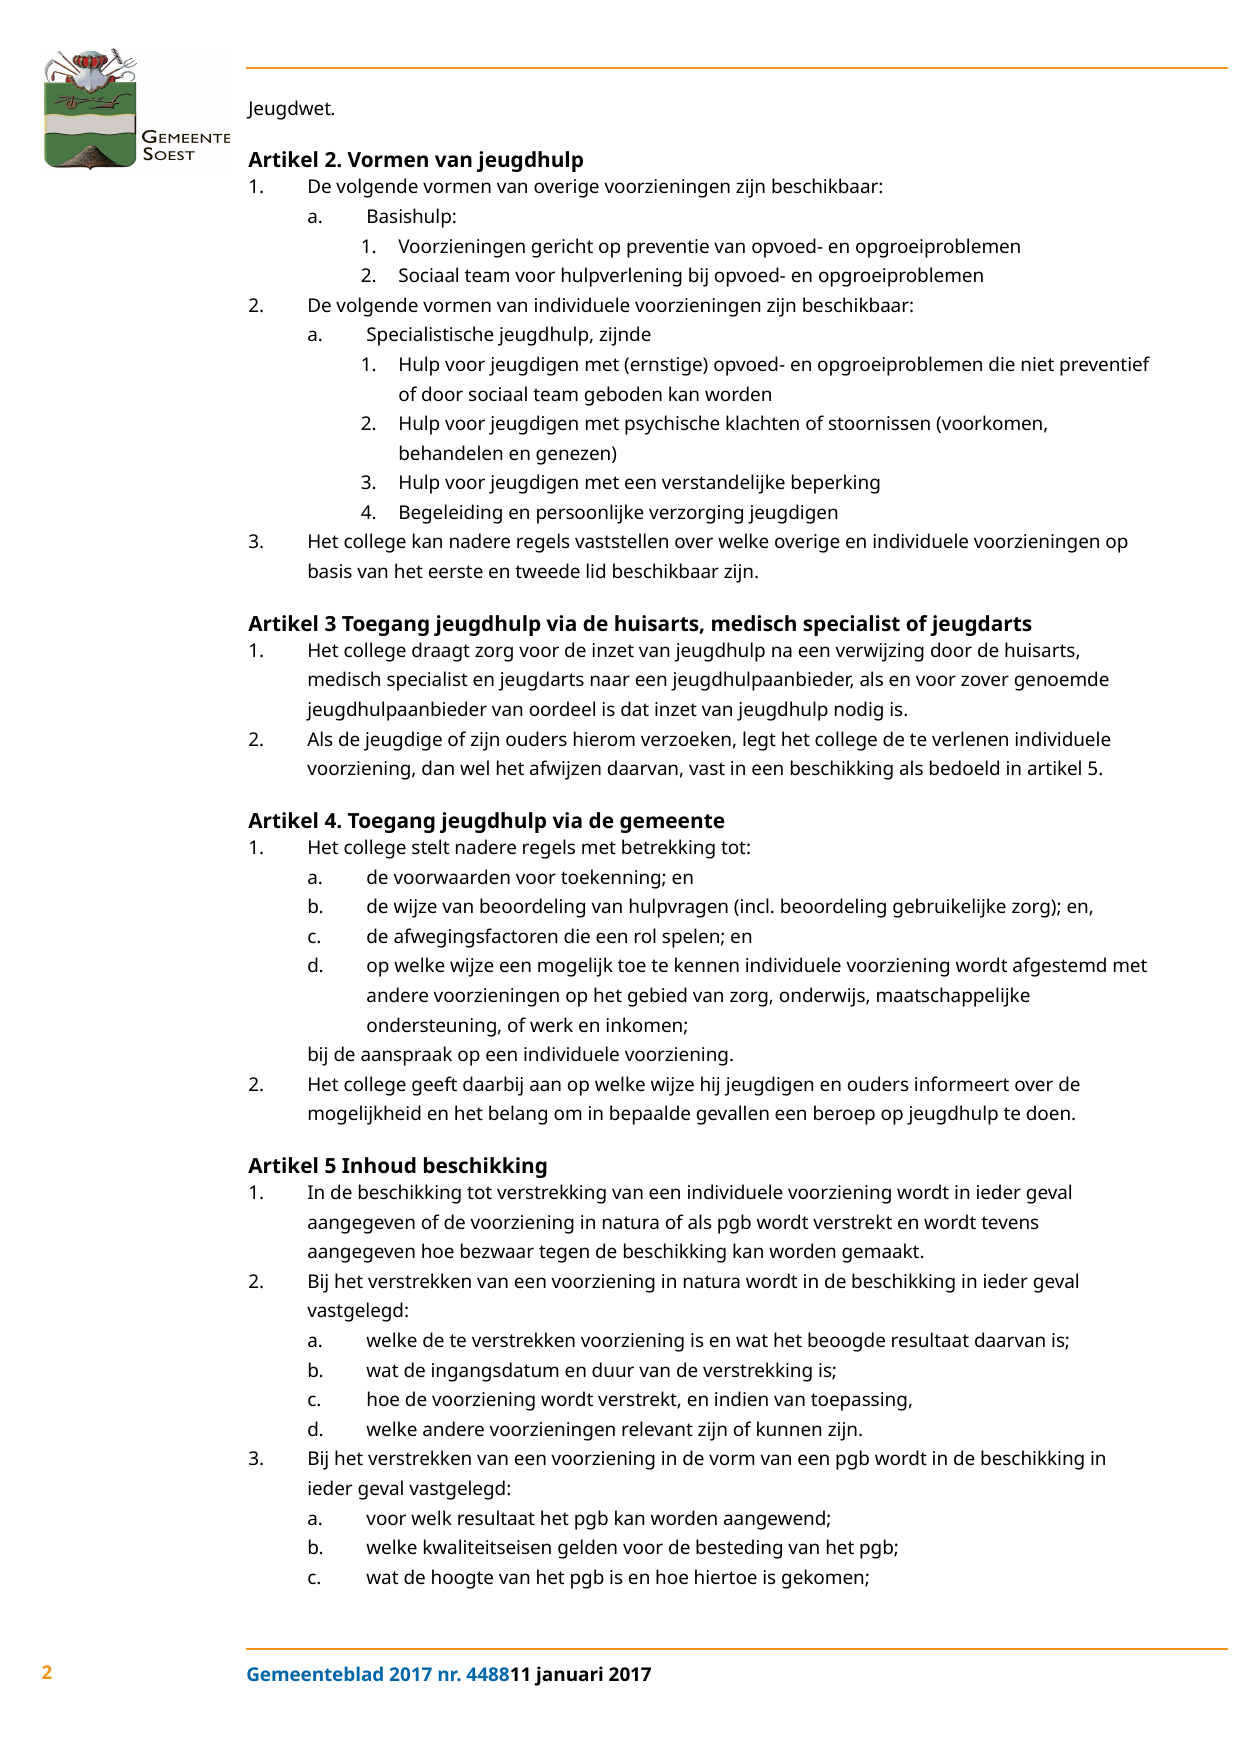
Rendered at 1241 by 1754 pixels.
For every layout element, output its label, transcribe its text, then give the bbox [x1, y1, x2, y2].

list Hulp voor jeugdigen met een verstandelijke beperking [361, 469, 1152, 495]
list welke kwaliteitseisen gelden voor de besteding van het pgb; [307, 1534, 1152, 1560]
list De volgende vormen van individuele voorzieningen zijn beschikbaar: [248, 292, 1152, 318]
list de voorwaarden voor toekenning; en [307, 864, 1152, 889]
text Artikel 4. Toegang jeugdhulp via de gemeente [248, 806, 1152, 834]
list de afwegingsfactoren die een rol spelen; en [307, 923, 1152, 949]
list Bij het verstrekken van een voorziening in de vorm van een pgb wordt in de beschikking in ieder geval vastgelegd: [248, 1446, 1152, 1501]
list op welke wijze een mogelijk toe te kennen individuele voorziening wordt afgestemd met andere voorzieningen op het gebied van zorg, onderwijs, maatschappelijke ondersteuning, of werk en inkomen; [307, 953, 1152, 1037]
list De volgende vormen van overige voorzieningen zijn beschikbaar: [248, 174, 1152, 199]
list Begeleiding en persoonlijke verzorging jeugdigen [361, 499, 1152, 525]
list Voorzieningen gericht op preventie van opvoed- en opgroeiproblemen [361, 233, 1152, 258]
list hoe de voorziening wordt verstrekt, en indien van toepassing, [307, 1386, 1152, 1412]
list In de beschikking tot verstrekking van een individuele voorziening wordt in ieder geval aangegeven of de voorziening in natura of als pgb wordt verstrekt en wordt tevens aangegeven hoe bezwaar tegen de beschikking kan worden gemaakt. [248, 1179, 1152, 1264]
picture [41, 47, 231, 172]
list wat de ingangsdatum en duur van de verstrekking is; [307, 1357, 1152, 1383]
list de wijze van beoordeling van hulpvragen (incl. beoordeling gebruikelijke zorg); en, [307, 893, 1152, 919]
text Artikel 3 Toegang jeugdhulp via de huisarts, medisch specialist of jeugdarts [248, 609, 1152, 637]
list Het college draagt zorg voor de inzet van jeugdhulp na een verwijzing door de huisarts, medisch specialist en jeugdarts naar een jeugdhulpaanbieder, als en voor zover genoemde jeugdhulpaanbieder van oordeel is dat inzet van jeugdhulp nodig is. [248, 637, 1152, 722]
list Basishulp: [307, 203, 1152, 229]
list Specialistische jeugdhulp, zijnde [307, 322, 1152, 347]
list Het college kan nadere regels vaststellen over welke overige en individuele voorzieningen op basis van het eerste en tweede lid beschikbaar zijn. [248, 529, 1152, 584]
list Hulp voor jeugdigen met (ernstige) opvoed- en opgroeiproblemen die niet preventief of door sociaal team geboden kan worden [361, 351, 1152, 406]
list Het college geeft daarbij aan op welke wijze hij jeugdigen en ouders informeert over de mogelijkheid en het belang om in bepaalde gevallen een beroep op jeugdhulp te doen. [248, 1071, 1152, 1126]
list Bij het verstrekken van een voorziening in natura wordt in de beschikking in ieder geval vastgelegd: [248, 1268, 1152, 1323]
list Sociaal team voor hulpverlening bij opvoed- en opgroeiproblemen [361, 262, 1152, 288]
list voor welk resultaat het pgb kan worden aangewend; [307, 1505, 1152, 1531]
text Artikel 5 Inhoud beschikking [248, 1151, 1152, 1179]
list welke andere voorzieningen relevant zijn of kunnen zijn. [307, 1416, 1152, 1442]
list welke de te verstrekken voorziening is en wat het beoogde resultaat daarvan is; [307, 1327, 1152, 1353]
list bij de aanspraak op een individuele voorziening. [248, 1041, 1152, 1067]
text Artikel 2. Vormen van jeugdhulp [248, 145, 1152, 174]
list wat de hoogte van het pgb is en hoe hiertoe is gekomen; [307, 1564, 1152, 1590]
list Hulp voor jeugdigen met psychische klachten of stoornissen (voorkomen, behandelen en genezen) [361, 410, 1152, 466]
list Als de jeugdige of zijn ouders hierom verzoeken, legt het college de te verlenen individuele voorziening, dan wel het afwijzen daarvan, vast in een beschikking als bedoeld in artikel 5. [248, 726, 1152, 781]
list Het college stelt nadere regels met betrekking tot: [248, 834, 1152, 860]
text Jeugdwet. [248, 95, 1152, 121]
